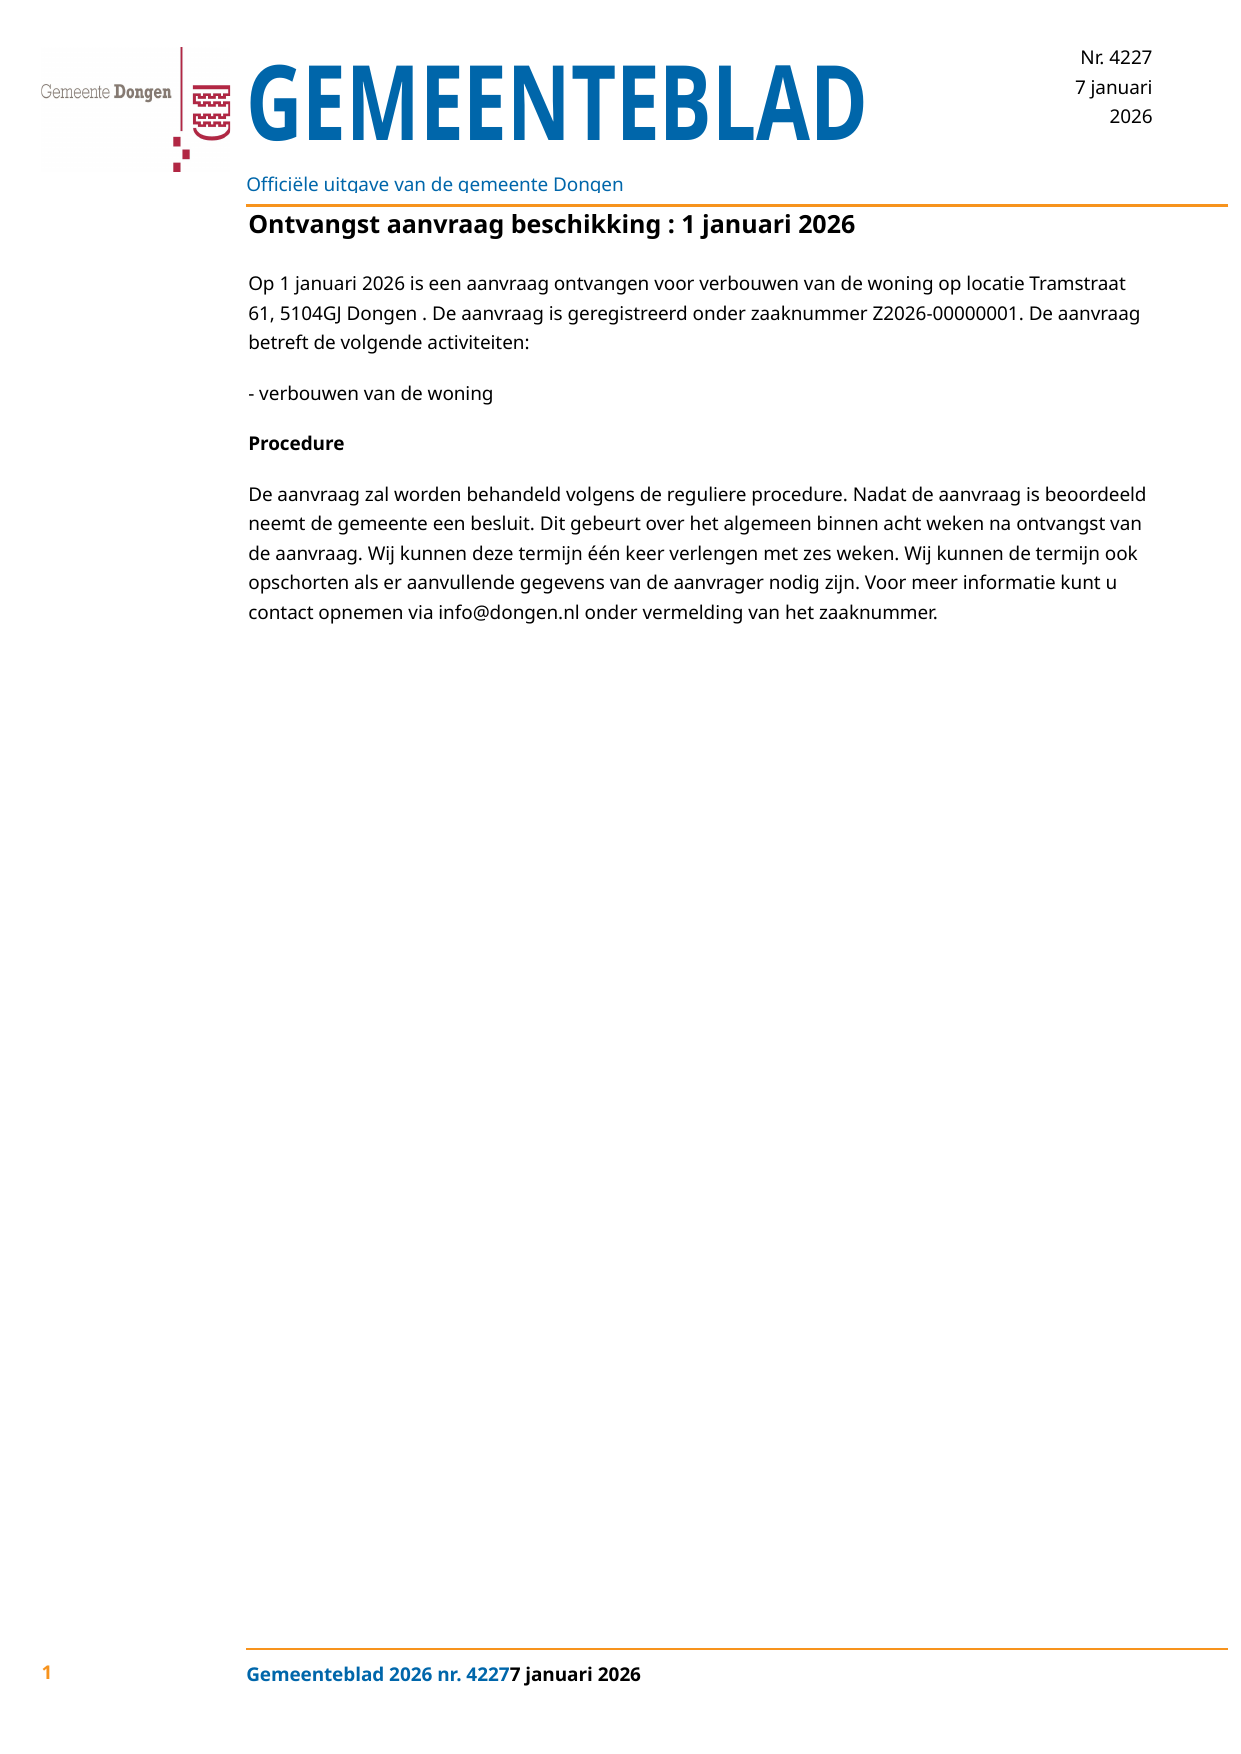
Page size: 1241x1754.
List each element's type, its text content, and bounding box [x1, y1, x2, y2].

text - verbouwen van de woning [248, 380, 1152, 406]
text De aanvraag zal worden behandeld volgens de reguliere procedure. Nadat de aanvraag is beoordeeld neemt de gemeente een besluit. Dit gebeurt over het algemeen binnen acht weken na ontvangst van de aanvraag. Wij kunnen deze termijn één keer verlengen met zes weken. Wij kunnen de termijn ook opschorten als er aanvullende gegevens van de aanvrager nodig zijn. Voor meer informatie kunt u contact opnemen via info@dongen.nl onder vermelding van het zaaknummer. [248, 481, 1152, 625]
picture [41, 47, 231, 172]
text Ontvangst aanvraag beschikking : 1 januari 2026 [248, 207, 1152, 241]
text Procedure [248, 430, 1152, 456]
text Op 1 januari 2026 is een aanvraag ontvangen voor verbouwen van de woning op locatie Tramstraat 61, 5104GJ Dongen . De aanvraag is geregistreerd onder zaaknummer Z2026-00000001. De aanvraag betreft de volgende activiteiten: [248, 270, 1152, 355]
